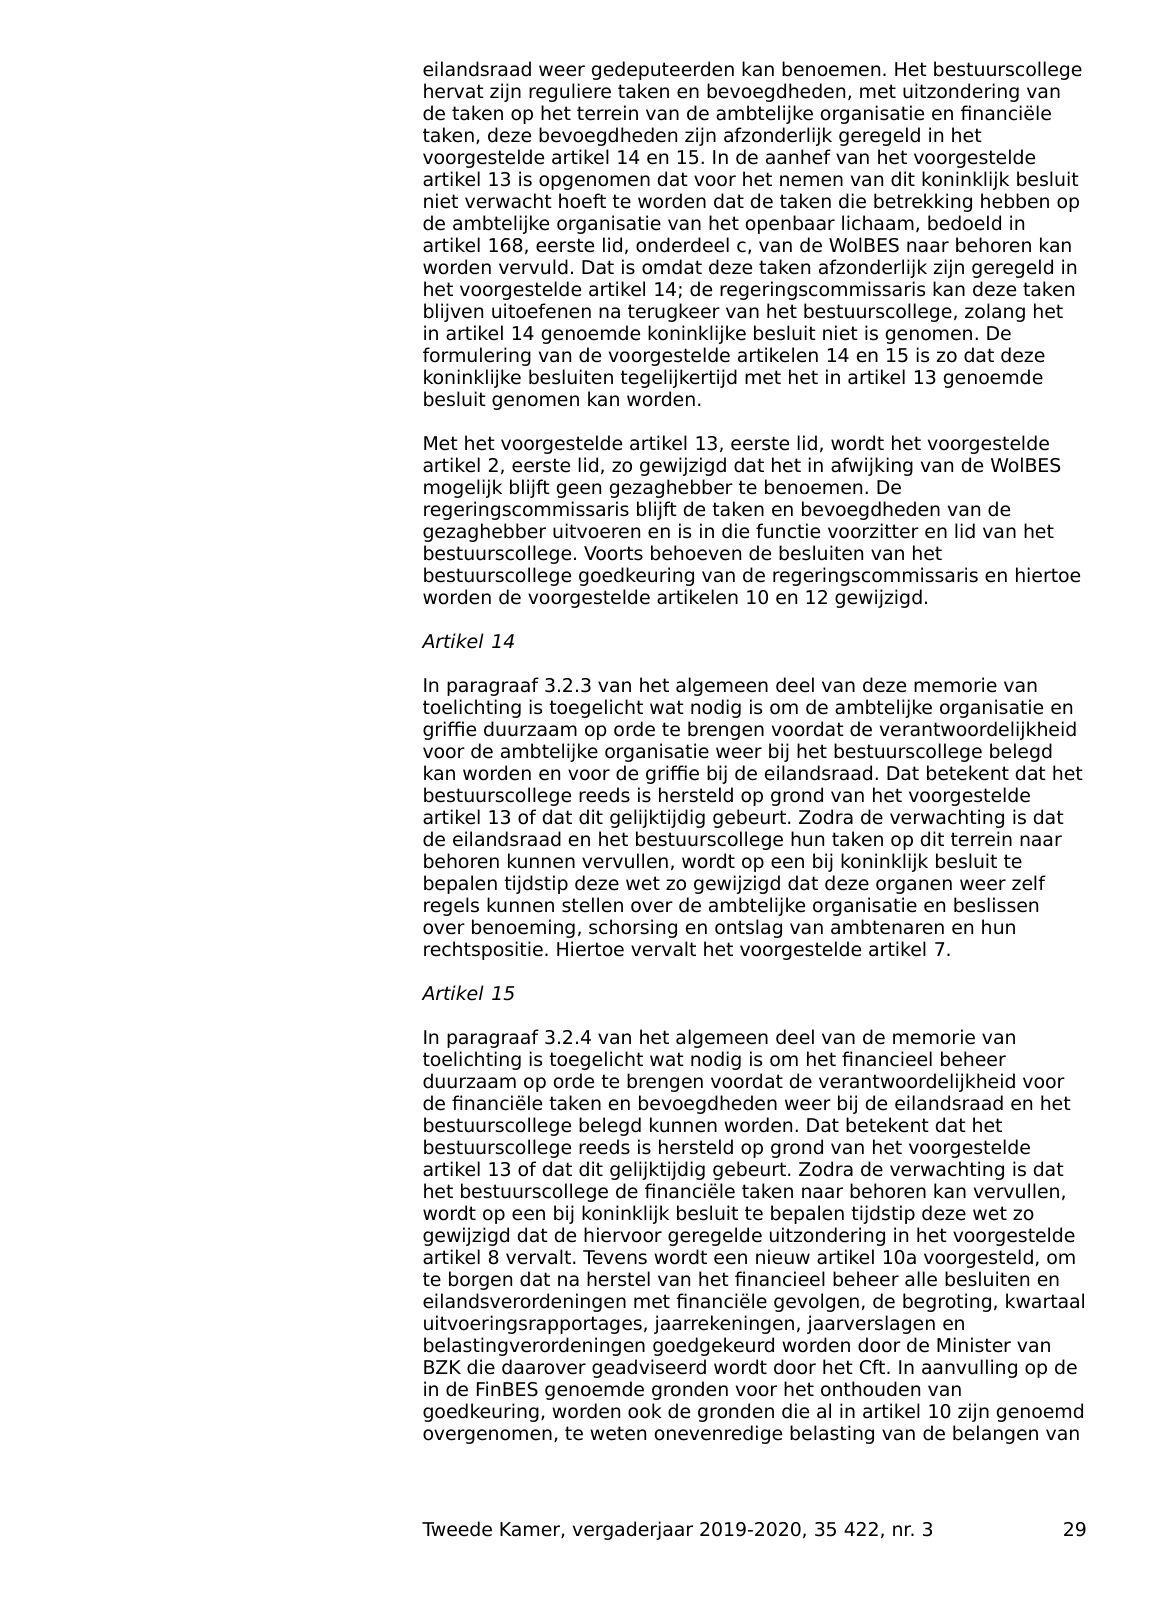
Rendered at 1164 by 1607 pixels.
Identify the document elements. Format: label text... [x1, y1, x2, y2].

subtitle Artikel 15 [422, 983, 1087, 1005]
text eilandsraad weer gedeputeerden kan benoemen. Het bestuurscollege hervat zijn reguliere taken en bevoegdheden, met uitzondering van de taken op het terrein van de ambtelijke organisatie en financiële taken, deze bevoegdheden zijn afzonderlijk geregeld in het voorgestelde artikel 14 en 15. In de aanhef van het voorgestelde artikel 13 is opgenomen dat voor het nemen van dit koninklijk besluit niet verwacht hoeft te worden dat de taken die betrekking hebben op de ambtelijke organisatie van het openbaar lichaam, bedoeld in artikel 168, eerste lid, onderdeel c, van de WolBES naar behoren kan worden vervuld. Dat is omdat deze taken afzonderlijk zijn geregeld in het voorgestelde artikel 14; de regeringscommissaris kan deze taken blijven uitoefenen na terugkeer van het bestuurscollege, zolang het in artikel 14 genoemde koninklijke besluit niet is genomen. De formulering van de voorgestelde artikelen 14 en 15 is zo dat deze koninklijke besluiten tegelijkertijd met het in artikel 13 genoemde besluit genomen kan worden. [422, 59, 1087, 411]
text In paragraaf 3.2.3 van het algemeen deel van deze memorie van toelichting is toegelicht wat nodig is om de ambtelijke organisatie en griffie duurzaam op orde te brengen voordat de verantwoordelijkheid voor de ambtelijke organisatie weer bij het bestuurscollege belegd kan worden en voor de griffie bij de eilandsraad. Dat betekent dat het bestuurscollege reeds is hersteld op grond van het voorgestelde artikel 13 of dat dit gelijktijdig gebeurt. Zodra de verwachting is dat de eilandsraad en het bestuurscollege hun taken op dit terrein naar behoren kunnen vervullen, wordt op een bij koninklijk besluit te bepalen tijdstip deze wet zo gewijzigd dat deze organen weer zelf regels kunnen stellen over de ambtelijke organisatie en beslissen over benoeming, schorsing en ontslag van ambtenaren en hun rechtspositie. Hiertoe vervalt het voorgestelde artikel 7. [422, 675, 1087, 961]
text In paragraaf 3.2.4 van het algemeen deel van de memorie van toelichting is toegelicht wat nodig is om het financieel beheer duurzaam op orde te brengen voordat de verantwoordelijkheid voor de financiële taken en bevoegdheden weer bij de eilandsraad en het bestuurscollege belegd kunnen worden. Dat betekent dat het bestuurscollege reeds is hersteld op grond van het voorgestelde artikel 13 of dat dit gelijktijdig gebeurt. Zodra de verwachting is dat het bestuurscollege de financiële taken naar behoren kan vervullen, wordt op een bij koninklijk besluit te bepalen tijdstip deze wet zo gewijzigd dat de hiervoor geregelde uitzondering in het voorgestelde artikel 8 vervalt. Tevens wordt een nieuw artikel 10a voorgesteld, om te borgen dat na herstel van het financieel beheer alle besluiten en eilandsverordeningen met financiële gevolgen, de begroting, kwartaal uitvoeringsrapportages, jaarrekeningen, jaarverslagen en belastingverordeningen goedgekeurd worden door de Minister van BZK die daarover geadviseerd wordt door het Cft. In aanvulling op de in de FinBES genoemde gronden voor het onthouden van goedkeuring, worden ook de gronden die al in artikel 10 zijn genoemd overgenomen, te weten onevenredige belasting van de belangen van [422, 1027, 1087, 1445]
subtitle Artikel 14 [422, 631, 1087, 653]
text Met het voorgestelde artikel 13, eerste lid, wordt het voorgestelde artikel 2, eerste lid, zo gewijzigd dat het in afwijking van de WolBES mogelijk blijft geen gezaghebber te benoemen. De regeringscommissaris blijft de taken en bevoegdheden van de gezaghebber uitvoeren en is in die functie voorzitter en lid van het bestuurscollege. Voorts behoeven de besluiten van het bestuurscollege goedkeuring van de regeringscommissaris en hiertoe worden de voorgestelde artikelen 10 en 12 gewijzigd. [422, 433, 1087, 609]
